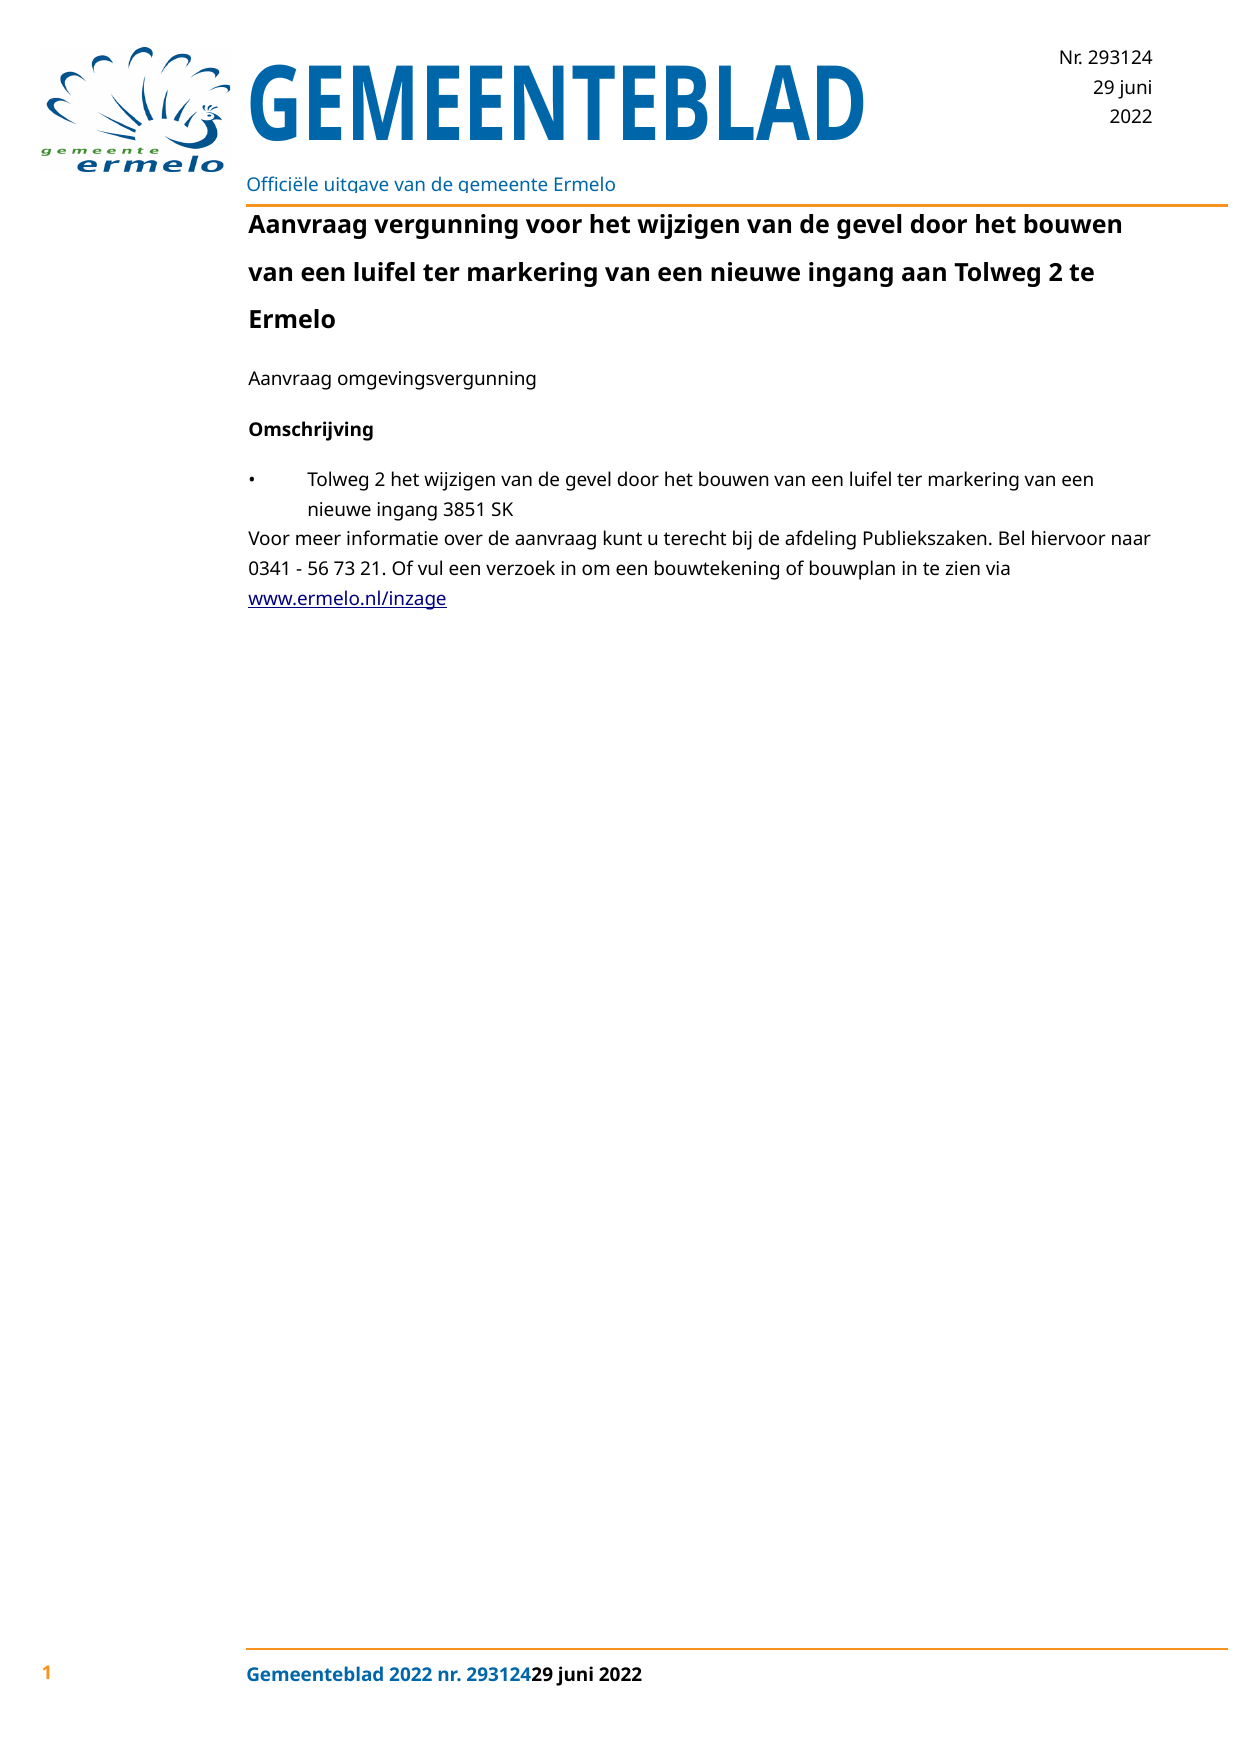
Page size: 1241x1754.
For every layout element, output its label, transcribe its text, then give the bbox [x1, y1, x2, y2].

text Omschrijving [248, 416, 1152, 442]
text Voor meer informatie over de aanvraag kunt u terecht bij de afdeling Publiekszaken. Bel hiervoor naar 0341 - 56 73 21. Of vul een verzoek in om een bouwtekening of bouwplan in te zien via www.ermelo.nl/inzage [248, 526, 1152, 610]
text Aanvraag omgevingsvergunning [248, 366, 1152, 391]
text Aanvraag vergunning voor het wijzigen van de gevel door het bouwen van een luifel ter markering van een nieuwe ingang aan Tolweg 2 te Ermelo [248, 207, 1152, 336]
picture [41, 47, 231, 172]
list Tolweg 2 het wijzigen van de gevel door het bouwen van een luifel ter markering van een nieuwe ingang 3851 SK [248, 466, 1152, 522]
